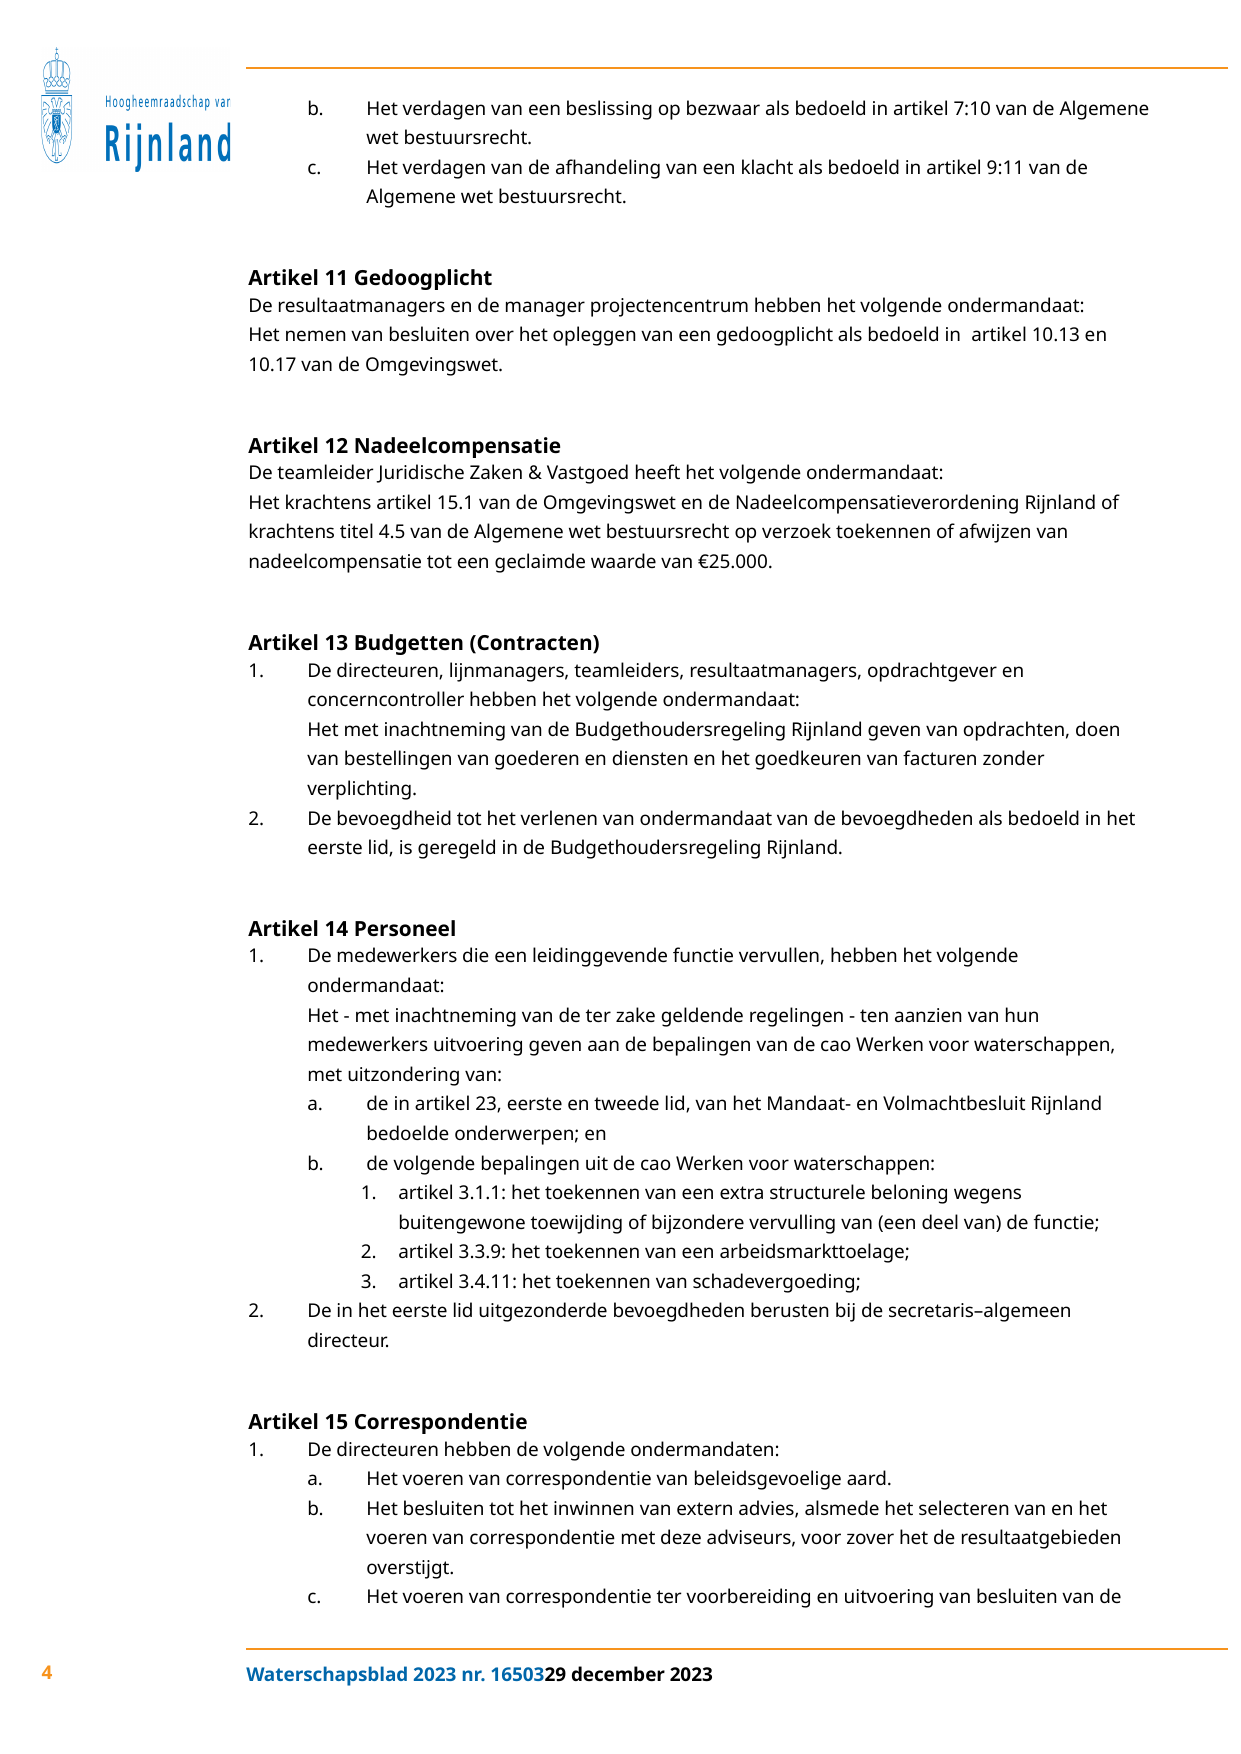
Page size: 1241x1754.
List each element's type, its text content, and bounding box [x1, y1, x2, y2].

list Het - met inachtneming van de ter zake geldende regelingen - ten aanzien van hun medewerkers uitvoering geven aan de bepalingen van de cao Werken voor waterschappen, met uitzondering van: [248, 1002, 1152, 1087]
list de volgende bepalingen uit de cao Werken voor waterschappen: [307, 1150, 1152, 1176]
list de in artikel 23, eerste en tweede lid, van het Mandaat- en Volmachtbesluit Rijnland bedoelde onderwerpen; en [307, 1091, 1152, 1146]
list artikel 3.4.11: het toekennen van schadevergoeding; [361, 1268, 1152, 1294]
list Het besluiten tot het inwinnen van extern advies, alsmede het selecteren van en het voeren van correspondentie met deze adviseurs, voor zover het de resultaatgebieden overstijgt. [307, 1495, 1152, 1580]
text Artikel 11 Gedoogplicht [248, 263, 1152, 292]
text Het krachtens artikel 15.1 van de Omgevingswet en de Nadeelcompensatieverordening Rijnland of krachtens titel 4.5 van de Algemene wet bestuursrecht op verzoek toekennen of afwijzen van nadeelcompensatie tot een geclaimde waarde van €25.000. [248, 489, 1152, 574]
list artikel 3.3.9: het toekennen van een arbeidsmarkttoelage; [361, 1238, 1152, 1264]
text Artikel 13 Budgetten (Contracten) [248, 628, 1152, 657]
list Het met inachtneming van de Budgethoudersregeling Rijnland geven van opdrachten, doen van bestellingen van goederen en diensten en het goedkeuren van facturen zonder verplichting. [248, 716, 1152, 801]
list artikel 3.1.1: het toekennen van een extra structurele beloning wegens buitengewone toewijding of bijzondere vervulling van (een deel van) de functie; [361, 1179, 1152, 1235]
list De bevoegdheid tot het verlenen van ondermandaat van de bevoegdheden als bedoeld in het eerste lid, is geregeld in de Budgethoudersregeling Rijnland. [248, 805, 1152, 860]
list De directeuren, lijnmanagers, teamleiders, resultaatmanagers, opdrachtgever en concerncontroller hebben het volgende ondermandaat: [248, 657, 1152, 712]
list De medewerkers die een leidinggevende functie vervullen, hebben het volgende ondermandaat: [248, 943, 1152, 998]
text Het nemen van besluiten over het opleggen van een gedoogplicht als bedoeld in artikel 10.13 en 10.17 van de Omgevingswet. [248, 322, 1152, 377]
list De in het eerste lid uitgezonderde bevoegdheden berusten bij de secretaris–algemeen directeur. [248, 1298, 1152, 1353]
text De resultaatmanagers en de manager projectencentrum hebben het volgende ondermandaat: [248, 292, 1152, 318]
list Het verdagen van een beslissing op bezwaar als bedoeld in artikel 7:10 van de Algemene wet bestuursrecht. [307, 95, 1152, 150]
text De teamleider Juridische Zaken & Vastgoed heeft het volgende ondermandaat: [248, 459, 1152, 485]
list Het voeren van correspondentie van beleidsgevoelige aard. [307, 1465, 1152, 1491]
picture [41, 47, 231, 172]
text Artikel 14 Personeel [248, 914, 1152, 943]
text Artikel 15 Correspondentie [248, 1407, 1152, 1436]
list Het voeren van correspondentie ter voorbereiding en uitvoering van besluiten van de [307, 1584, 1152, 1609]
list De directeuren hebben de volgende ondermandaten: [248, 1436, 1152, 1461]
text Artikel 12 Nadeelcompensatie [248, 431, 1152, 459]
list Het verdagen van de afhandeling van een klacht als bedoeld in artikel 9:11 van de Algemene wet bestuursrecht. [307, 154, 1152, 209]
